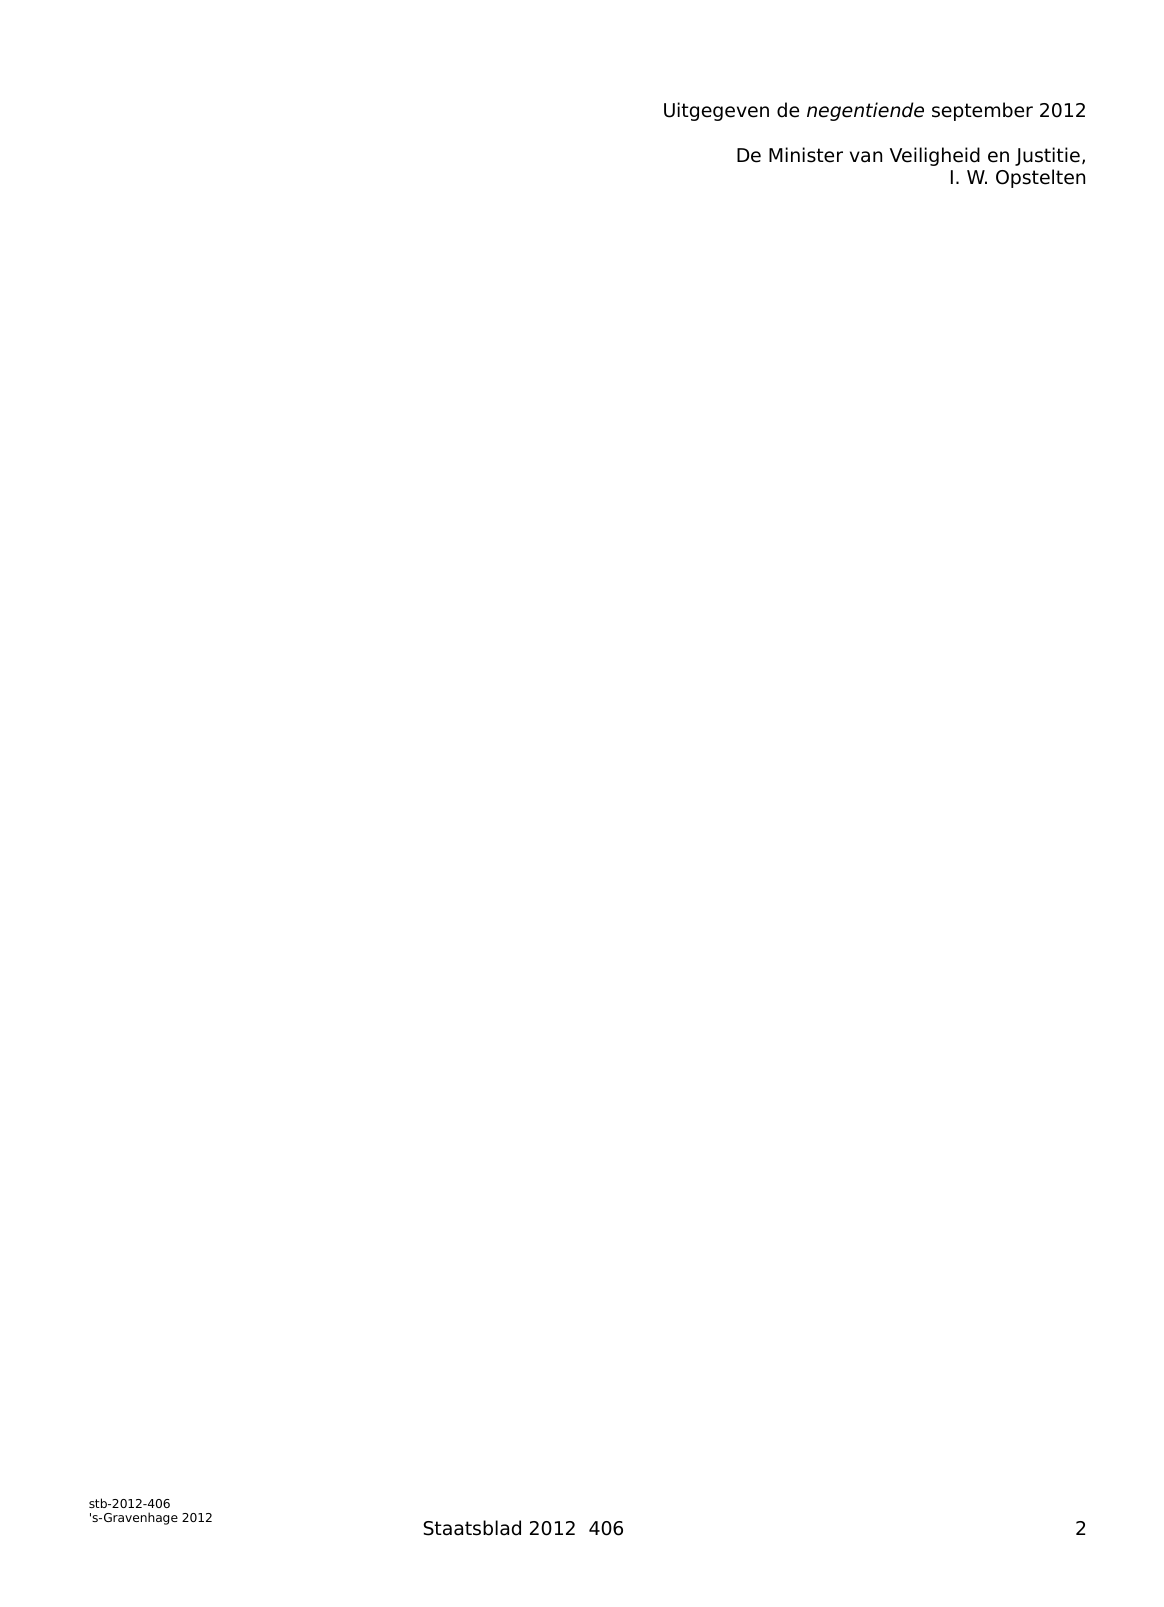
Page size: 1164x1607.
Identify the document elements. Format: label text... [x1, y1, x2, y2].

text Uitgegeven de negentiende september 2012 [422, 100, 1087, 122]
text 's-Gravenhage 2012 [88, 1511, 323, 1525]
text stb-2012-406 [88, 1497, 323, 1511]
text De Minister van Veiligheid en Justitie, I. W. Opstelten [422, 144, 1087, 188]
